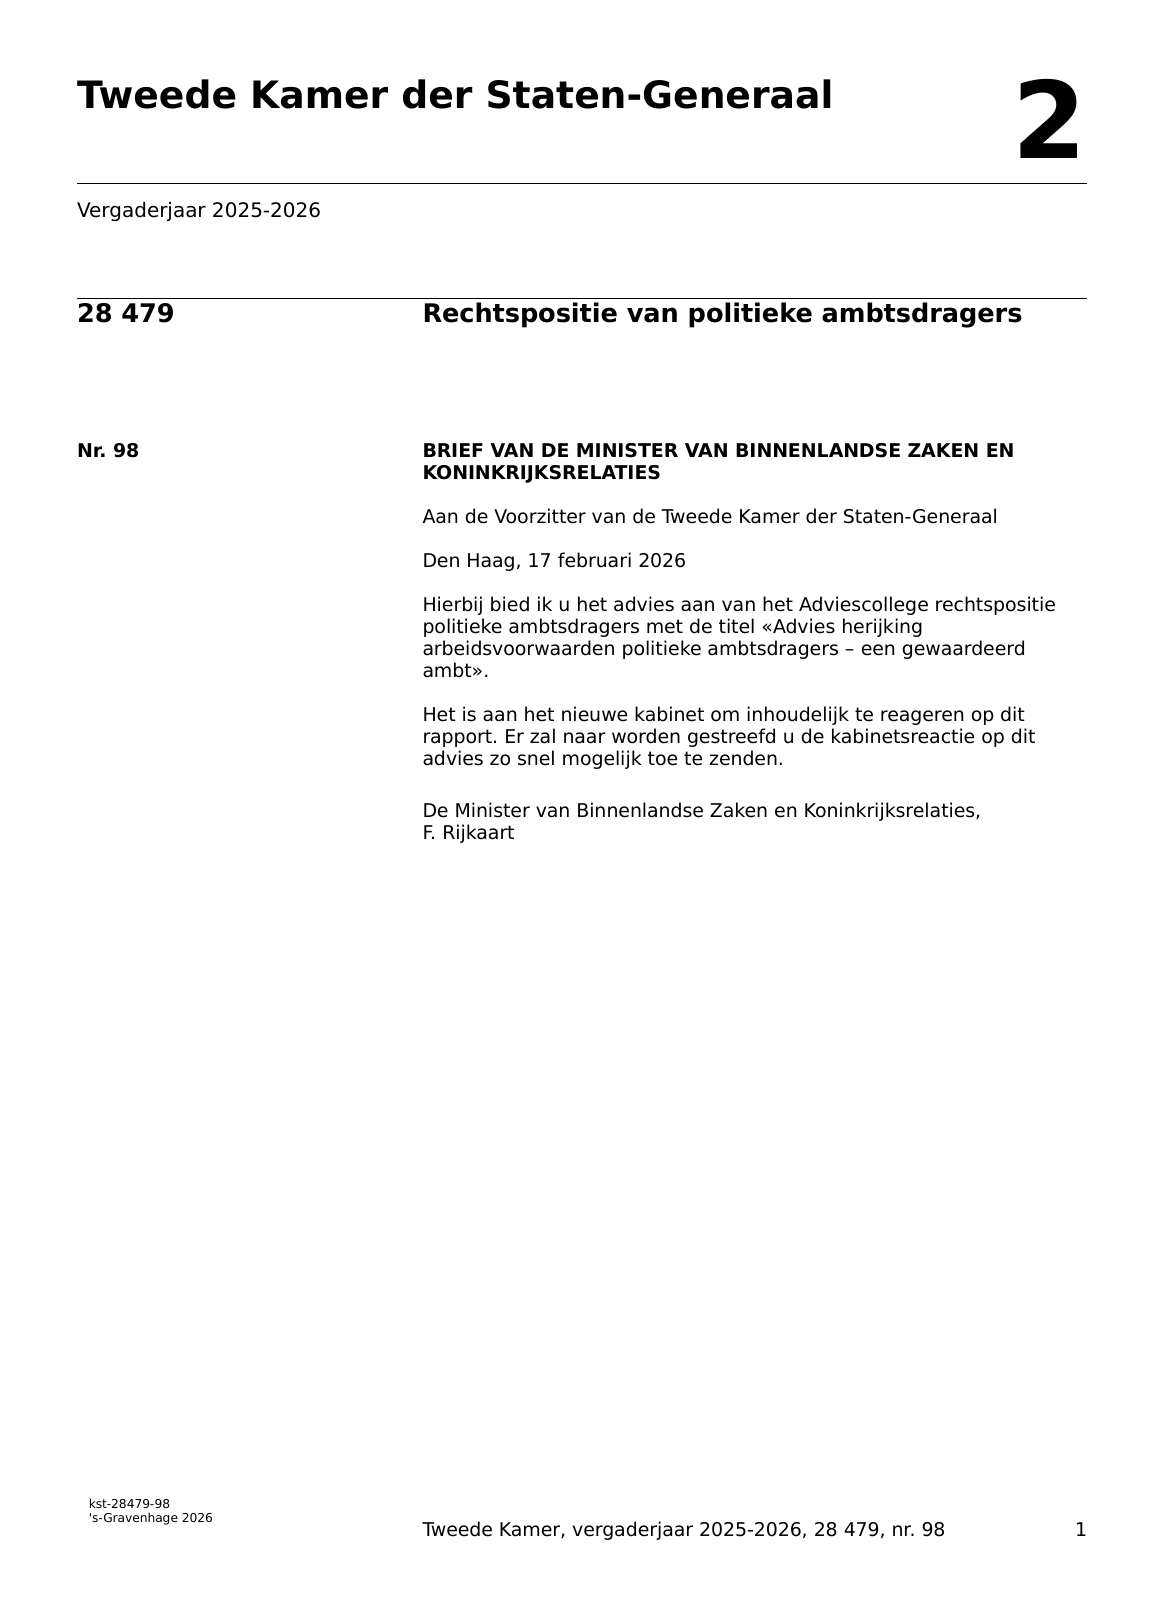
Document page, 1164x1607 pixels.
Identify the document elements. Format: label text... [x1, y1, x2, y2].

text Het is aan het nieuwe kabinet om inhoudelijk te reageren op dit rapport. Er zal naar worden gestreefd u de kabinetsreactie op dit advies zo snel mogelijk toe te zenden. [422, 704, 1087, 770]
text 's-Gravenhage 2026 [88, 1511, 323, 1525]
text Aan de Voorzitter van de Tweede Kamer der Staten-Generaal [422, 506, 1087, 528]
text Hierbij bied ik u het advies aan van het Adviescollege rechtspositie politieke ambtsdragers met de titel «Advies herijking arbeidsvoorwaarden politieke ambtsdragers – een gewaardeerd ambt». [422, 594, 1087, 682]
subtitle 28 479 Rechtspositie van politieke ambtsdragers [77, 299, 1087, 329]
subtitle Nr. 98 BRIEF VAN DE MINISTER VAN BINNENLANDSE ZAKEN EN KONINKRIJKSRELATIES [77, 440, 1087, 484]
text kst-28479-98 [88, 1497, 323, 1511]
text De Minister van Binnenlandse Zaken en Koninkrijksrelaties, F. Rijkaart [422, 800, 1087, 844]
table_cell Vergaderjaar 2025-2026 [77, 184, 1087, 298]
text Den Haag, 17 februari 2026 [422, 550, 1087, 572]
table_header Tweede Kamer der Staten-Generaal [77, 59, 886, 183]
table_header 2 [886, 59, 1087, 183]
